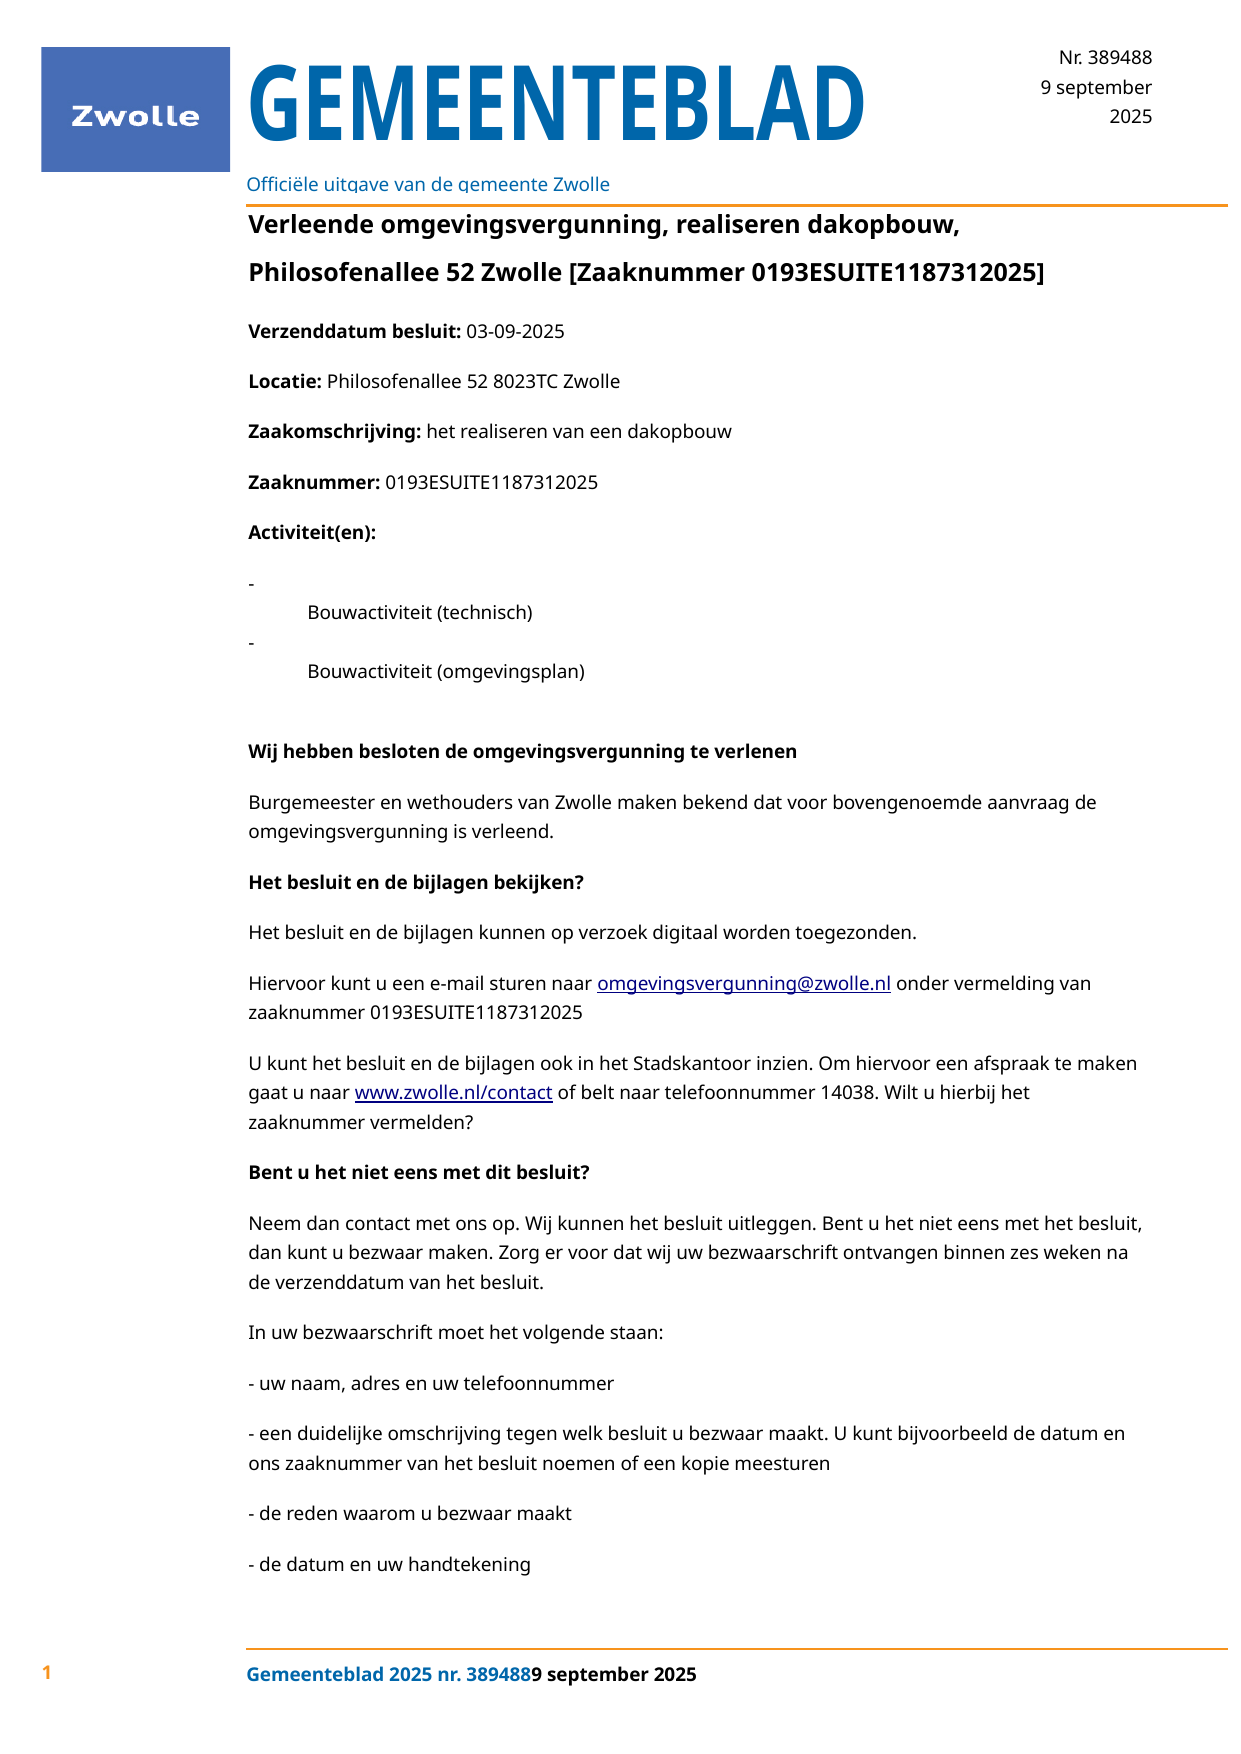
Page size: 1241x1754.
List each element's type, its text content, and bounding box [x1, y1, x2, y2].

text Bent u het niet eens met dit besluit? [248, 1159, 1152, 1185]
text Activiteit(en): [248, 519, 1152, 545]
text - een duidelijke omschrijving tegen welk besluit u bezwaar maakt. U kunt bijvoorbeeld de datum en ons zaaknummer van het besluit noemen of een kopie meesturen [248, 1420, 1152, 1476]
text Zaakomschrijving: het realiseren van een dakopbouw [248, 419, 1152, 444]
text Het besluit en de bijlagen kunnen op verzoek digitaal worden toegezonden. [248, 919, 1152, 945]
text Locatie: Philosofenallee 52 8023TC Zwolle [248, 368, 1152, 394]
text - de reden waarom u bezwaar maakt [248, 1500, 1152, 1526]
text Wij hebben besloten de omgevingsvergunning te verlenen [248, 739, 1152, 764]
text U kunt het besluit en de bijlagen ook in het Stadskantoor inzien. Om hiervoor een afspraak te maken gaat u naar www.zwolle.nl/contact of belt naar telefoonnummer 14038. Wilt u hierbij het zaaknummer vermelden? [248, 1050, 1152, 1135]
text - de datum en uw handtekening [248, 1551, 1152, 1577]
text Neem dan contact met ons op. Wij kunnen het besluit uitleggen. Bent u het niet eens met het besluit, dan kunt u bezwaar maken. Zorg er voor dat wij uw bezwaarschrift ontvangen binnen zes weken na de verzenddatum van het besluit. [248, 1210, 1152, 1295]
list Bouwactiviteit (technisch) [248, 599, 1152, 625]
text In uw bezwaarschrift moet het volgende staan: [248, 1319, 1152, 1345]
text - uw naam, adres en uw telefoonnummer [248, 1370, 1152, 1396]
text Hiervoor kunt u een e-mail sturen naar omgevingsvergunning@zwolle.nl onder vermelding van zaaknummer 0193ESUITE1187312025 [248, 970, 1152, 1025]
text Burgemeester en wethouders van Zwolle maken bekend dat voor bovengenoemde aanvraag de omgevingsvergunning is verleend. [248, 789, 1152, 844]
picture [41, 47, 231, 172]
text Het besluit en de bijlagen bekijken? [248, 869, 1152, 895]
text Verleende omgevingsvergunning, realiseren dakopbouw, Philosofenallee 52 Zwolle [Zaaknummer 0193ESUITE1187312025] [248, 207, 1152, 288]
list Bouwactiviteit (omgevingsplan) [248, 659, 1152, 684]
text Verzenddatum besluit: 03-09-2025 [248, 318, 1152, 344]
text Zaaknummer: 0193ESUITE1187312025 [248, 469, 1152, 495]
